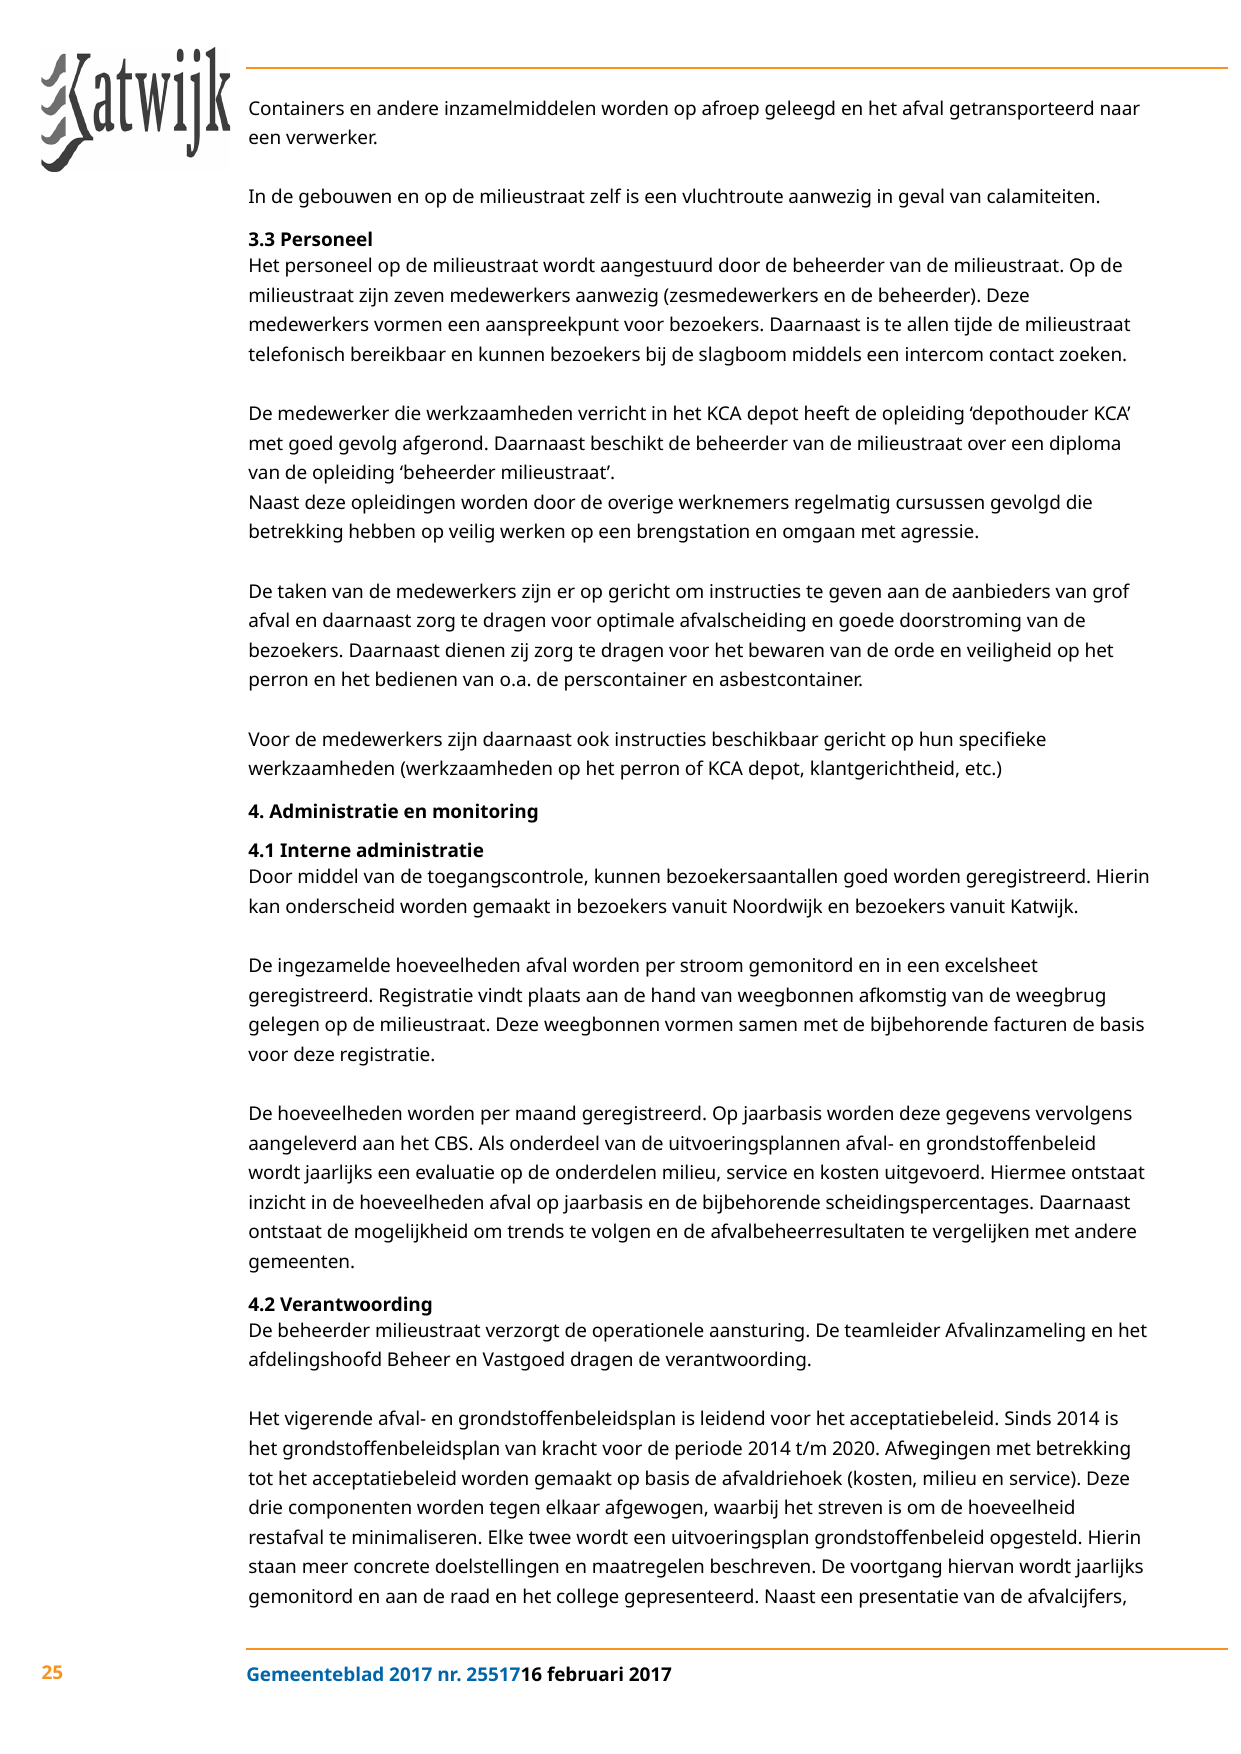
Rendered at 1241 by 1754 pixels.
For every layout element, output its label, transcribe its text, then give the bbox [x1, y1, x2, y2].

text 4. Administratie en monitoring [248, 798, 1152, 824]
text Het vigerende afval- en grondstoffenbeleidsplan is leidend voor het acceptatiebeleid. Sinds 2014 is het grondstoffenbeleidsplan van kracht voor de periode 2014 t/m 2020. Afwegingen met betrekking tot het acceptatiebeleid worden gemaakt op basis de afvaldriehoek (kosten, milieu en service). Deze drie componenten worden tegen elkaar afgewogen, waarbij het streven is om de hoeveelheid restafval te minimaliseren. Elke twee wordt een uitvoeringsplan grondstoffenbeleid opgesteld. Hierin staan meer concrete doelstellingen en maatregelen beschreven. De voortgang hiervan wordt jaarlijks gemonitord en aan de raad en het college gepresenteerd. Naast een presentatie van de afvalcijfers, [248, 1406, 1152, 1609]
text 4.1 Interne administratie [248, 838, 1152, 863]
text Naast deze opleidingen worden door de overige werknemers regelmatig cursussen gevolgd die betrekking hebben op veilig werken op een brengstation en omgaan met agressie. [248, 489, 1152, 544]
text Het personeel op de milieustraat wordt aangestuurd door de beheerder van de milieustraat. Op de milieustraat zijn zeven medewerkers aanwezig (zesmedewerkers en de beheerder). Deze medewerkers vormen een aanspreekpunt voor bezoekers. Daarnaast is te allen tijde de milieustraat telefonisch bereikbaar en kunnen bezoekers bij de slagboom middels een intercom contact zoeken. [248, 252, 1152, 367]
text 4.2 Verantwoording [248, 1291, 1152, 1317]
text 3.3 Personeel [248, 227, 1152, 252]
text Voor de medewerkers zijn daarnaast ook instructies beschikbaar gericht op hun specifieke werkzaamheden (werkzaamheden op het perron of KCA depot, klantgerichtheid, etc.) [248, 726, 1152, 781]
text Containers en andere inzamelmiddelen worden op afroep geleegd en het afval getransporteerd naar een verwerker. [248, 95, 1152, 150]
text De beheerder milieustraat verzorgt de operationele aansturing. De teamleider Afvalinzameling en het afdelingshoofd Beheer en Vastgoed dragen de verantwoording. [248, 1317, 1152, 1372]
text In de gebouwen en op de milieustraat zelf is een vluchtroute aanwezig in geval van calamiteiten. [248, 183, 1152, 209]
text De hoeveelheden worden per maand geregistreerd. Op jaarbasis worden deze gegevens vervolgens aangeleverd aan het CBS. Als onderdeel van de uitvoeringsplannen afval- en grondstoffenbeleid wordt jaarlijks een evaluatie op de onderdelen milieu, service en kosten uitgevoerd. Hiermee ontstaat inzicht in de hoeveelheden afval op jaarbasis en de bijbehorende scheidingspercentages. Daarnaast ontstaat de mogelijkheid om trends te volgen en de afvalbeheerresultaten te vergelijken met andere gemeenten. [248, 1100, 1152, 1274]
text Door middel van de toegangscontrole, kunnen bezoekersaantallen goed worden geregistreerd. Hierin kan onderscheid worden gemaakt in bezoekers vanuit Noordwijk en bezoekers vanuit Katwijk. [248, 863, 1152, 919]
text De taken van de medewerkers zijn er op gericht om instructies te geven aan de aanbieders van grof afval en daarnaast zorg te dragen voor optimale afvalscheiding en goede doorstroming van de bezoekers. Daarnaast dienen zij zorg te dragen voor het bewaren van de orde en veiligheid op het perron en het bedienen van o.a. de perscontainer en asbestcontainer. [248, 578, 1152, 692]
text De medewerker die werkzaamheden verricht in het KCA depot heeft de opleiding ‘depothouder KCA’ met goed gevolg afgerond. Daarnaast beschikt de beheerder van de milieustraat over een diploma van de opleiding ‘beheerder milieustraat’. [248, 400, 1152, 485]
picture [41, 47, 231, 172]
text De ingezamelde hoeveelheden afval worden per stroom gemonitord en in een excelsheet geregistreerd. Registratie vindt plaats aan de hand van weegbonnen afkomstig van de weegbrug gelegen op de milieustraat. Deze weegbonnen vormen samen met de bijbehorende facturen de basis voor deze registratie. [248, 952, 1152, 1067]
